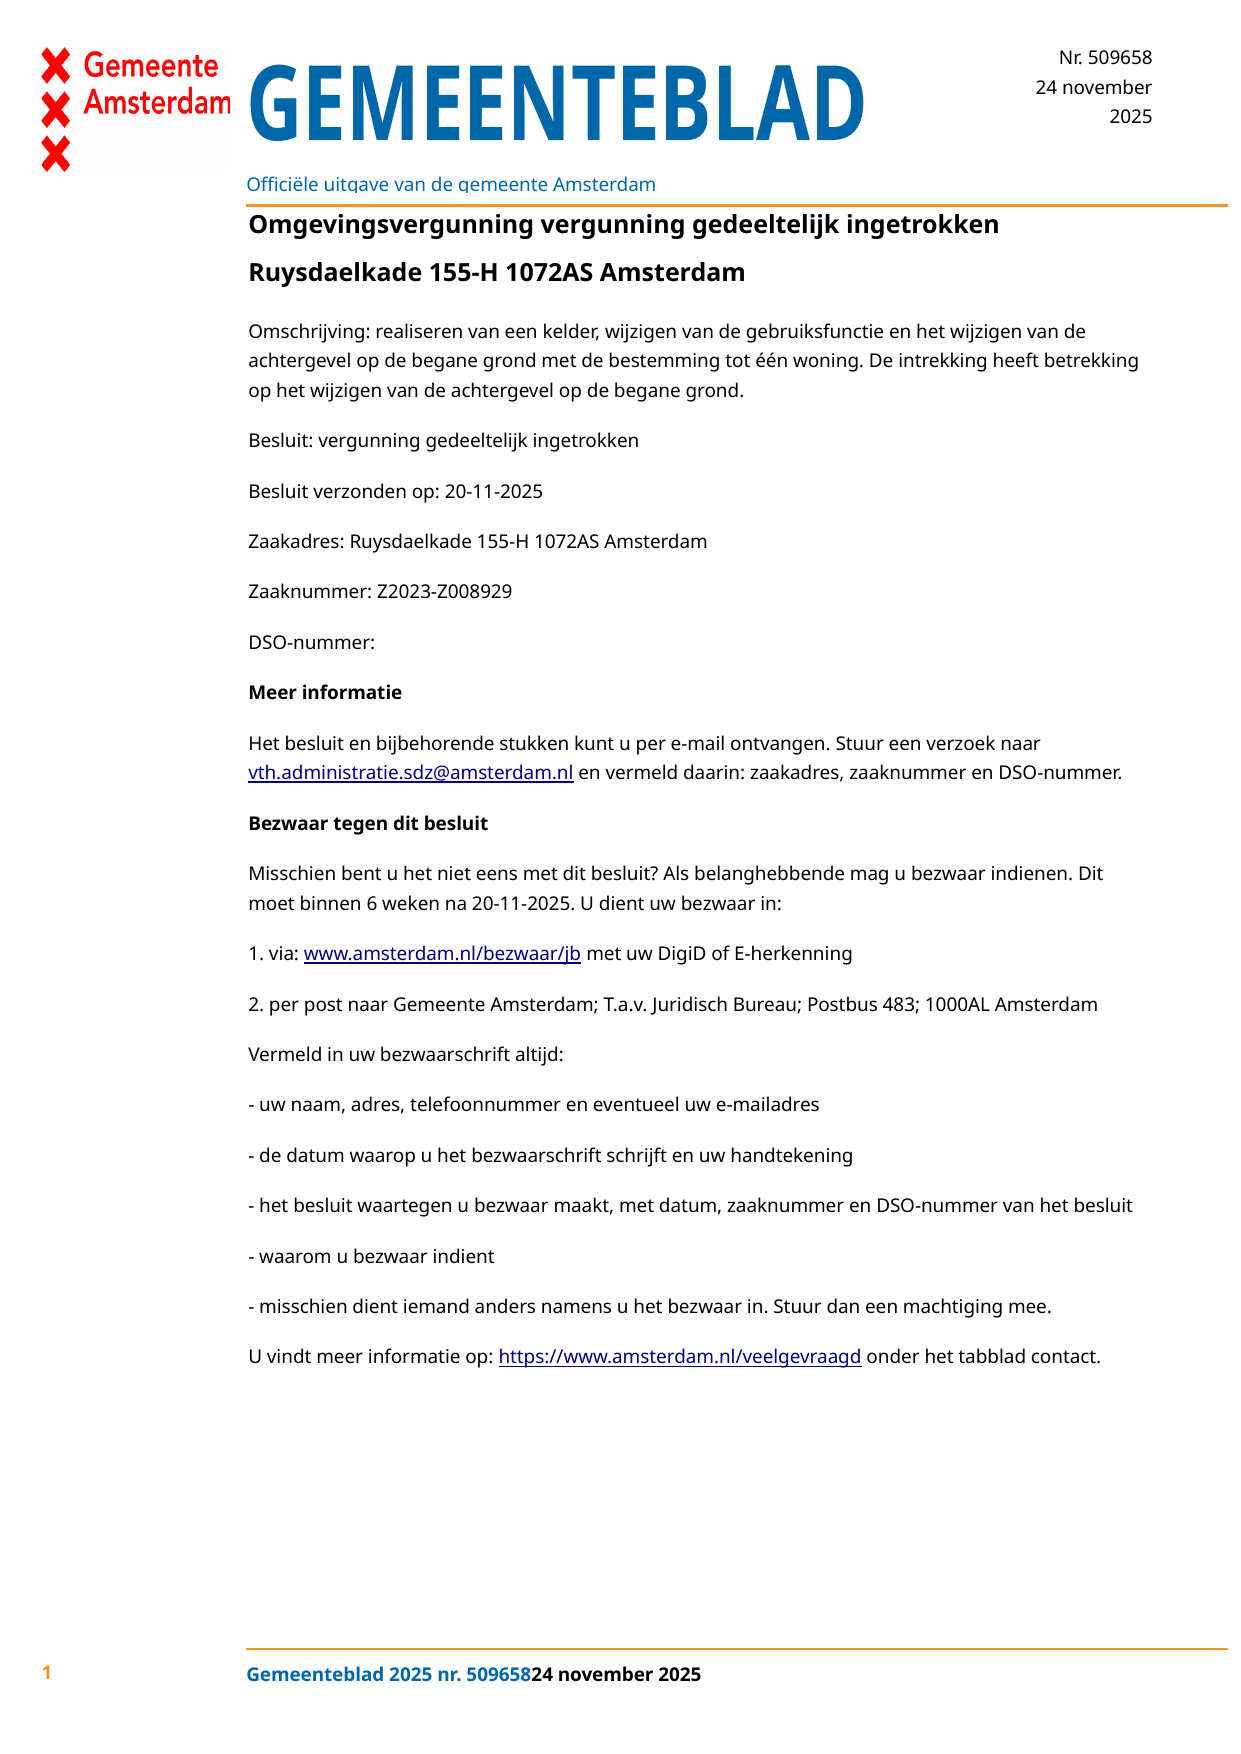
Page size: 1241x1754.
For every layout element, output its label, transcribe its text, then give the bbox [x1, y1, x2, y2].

text Zaakadres: Ruysdaelkade 155-H 1072AS Amsterdam [248, 528, 1152, 554]
text - de datum waarop u het bezwaarschrift schrijft en uw handtekening [248, 1142, 1152, 1168]
text Vermeld in uw bezwaarschrift altijd: [248, 1041, 1152, 1067]
text Besluit verzonden op: 20-11-2025 [248, 478, 1152, 504]
text Bezwaar tegen dit besluit [248, 810, 1152, 836]
text Meer informatie [248, 679, 1152, 705]
text U vindt meer informatie op: https://www.amsterdam.nl/veelgevraagd onder het tabblad contact. [248, 1344, 1152, 1369]
text 1. via: www.amsterdam.nl/bezwaar/jb met uw DigiD of E-herkenning [248, 940, 1152, 966]
text - het besluit waartegen u bezwaar maakt, met datum, zaaknummer en DSO-nummer van het besluit [248, 1192, 1152, 1218]
text Misschien bent u het niet eens met dit besluit? Als belanghebbende mag u bezwaar indienen. Dit moet binnen 6 weken na 20-11-2025. U dient uw bezwaar in: [248, 860, 1152, 916]
text Zaaknummer: Z2023-Z008929 [248, 579, 1152, 604]
text - uw naam, adres, telefoonnummer en eventueel uw e-mailadres [248, 1092, 1152, 1117]
text Besluit: vergunning gedeeltelijk ingetrokken [248, 427, 1152, 453]
picture [41, 47, 231, 172]
text - misschien dient iemand anders namens u het bezwaar in. Stuur dan een machtiging mee. [248, 1293, 1152, 1319]
text 2. per post naar Gemeente Amsterdam; T.a.v. Juridisch Bureau; Postbus 483; 1000AL Amsterdam [248, 991, 1152, 1017]
text DSO-nummer: [248, 629, 1152, 655]
text Het besluit en bijbehorende stukken kunt u per e-mail ontvangen. Stuur een verzoek naar vth.administratie.sdz@amsterdam.nl en vermeld daarin: zaakadres, zaaknummer en DSO-nummer. [248, 730, 1152, 785]
text Omgevingsvergunning vergunning gedeeltelijk ingetrokken Ruysdaelkade 155-H 1072AS Amsterdam [248, 207, 1152, 288]
text - waarom u bezwaar indient [248, 1243, 1152, 1269]
text Omschrijving: realiseren van een kelder, wijzigen van de gebruiksfunctie en het wijzigen van de achtergevel op de begane grond met de bestemming tot één woning. De intrekking heeft betrekking op het wijzigen van de achtergevel op de begane grond. [248, 318, 1152, 403]
